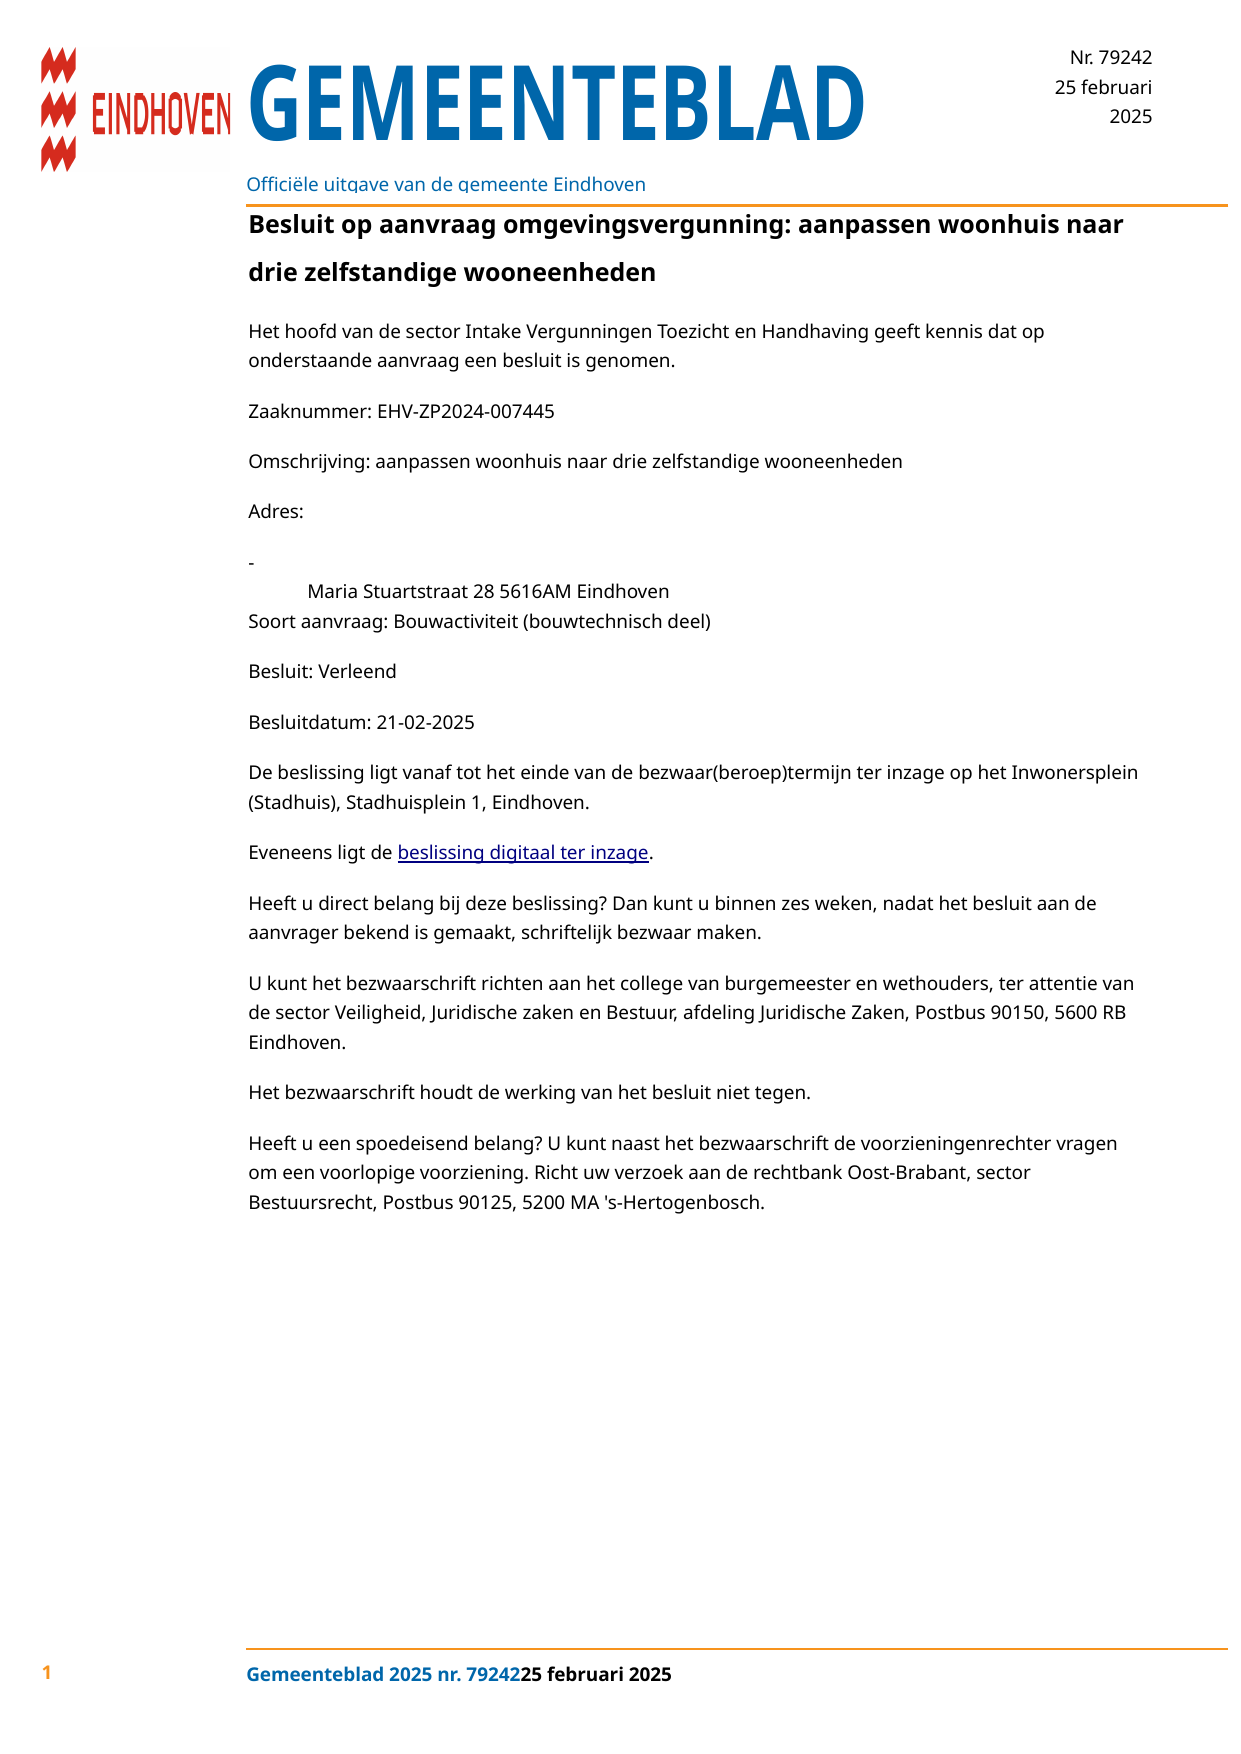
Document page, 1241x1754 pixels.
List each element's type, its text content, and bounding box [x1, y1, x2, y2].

text Zaaknummer: EHV-ZP2024-007445 [248, 398, 1152, 424]
picture [41, 47, 231, 172]
list Maria Stuartstraat 28 5616AM Eindhoven [248, 579, 1152, 604]
text Besluit: Verleend [248, 659, 1152, 684]
text Heeft u een spoedeisend belang? U kunt naast het bezwaarschrift de voorzieningenrechter vragen om een voorlopige voorziening. Richt uw verzoek aan de rechtbank Oost-Brabant, sector Bestuursrecht, Postbus 90125, 5200 MA 's-Hertogenbosch. [248, 1130, 1152, 1215]
text Besluit op aanvraag omgevingsvergunning: aanpassen woonhuis naar drie zelfstandige wooneenheden [248, 207, 1152, 288]
text Heeft u direct belang bij deze beslissing? Dan kunt u binnen zes weken, nadat het besluit aan de aanvrager bekend is gemaakt, schriftelijk bezwaar maken. [248, 890, 1152, 945]
text Besluitdatum: 21-02-2025 [248, 709, 1152, 735]
text De beslissing ligt vanaf tot het einde van de bezwaar(beroep)termijn ter inzage op het Inwonersplein (Stadhuis), Stadhuisplein 1, Eindhoven. [248, 759, 1152, 815]
text Adres: [248, 499, 1152, 524]
text Het hoofd van de sector Intake Vergunningen Toezicht en Handhaving geeft kennis dat op onderstaande aanvraag een besluit is genomen. [248, 318, 1152, 373]
text Het bezwaarschrift houdt de werking van het besluit niet tegen. [248, 1079, 1152, 1105]
text Omschrijving: aanpassen woonhuis naar drie zelfstandige wooneenheden [248, 448, 1152, 474]
text Soort aanvraag: Bouwactiviteit (bouwtechnisch deel) [248, 608, 1152, 634]
text Eveneens ligt de beslissing digitaal ter inzage. [248, 839, 1152, 865]
text U kunt het bezwaarschrift richten aan het college van burgemeester en wethouders, ter attentie van de sector Veiligheid, Juridische zaken en Bestuur, afdeling Juridische Zaken, Postbus 90150, 5600 RB Eindhoven. [248, 970, 1152, 1055]
